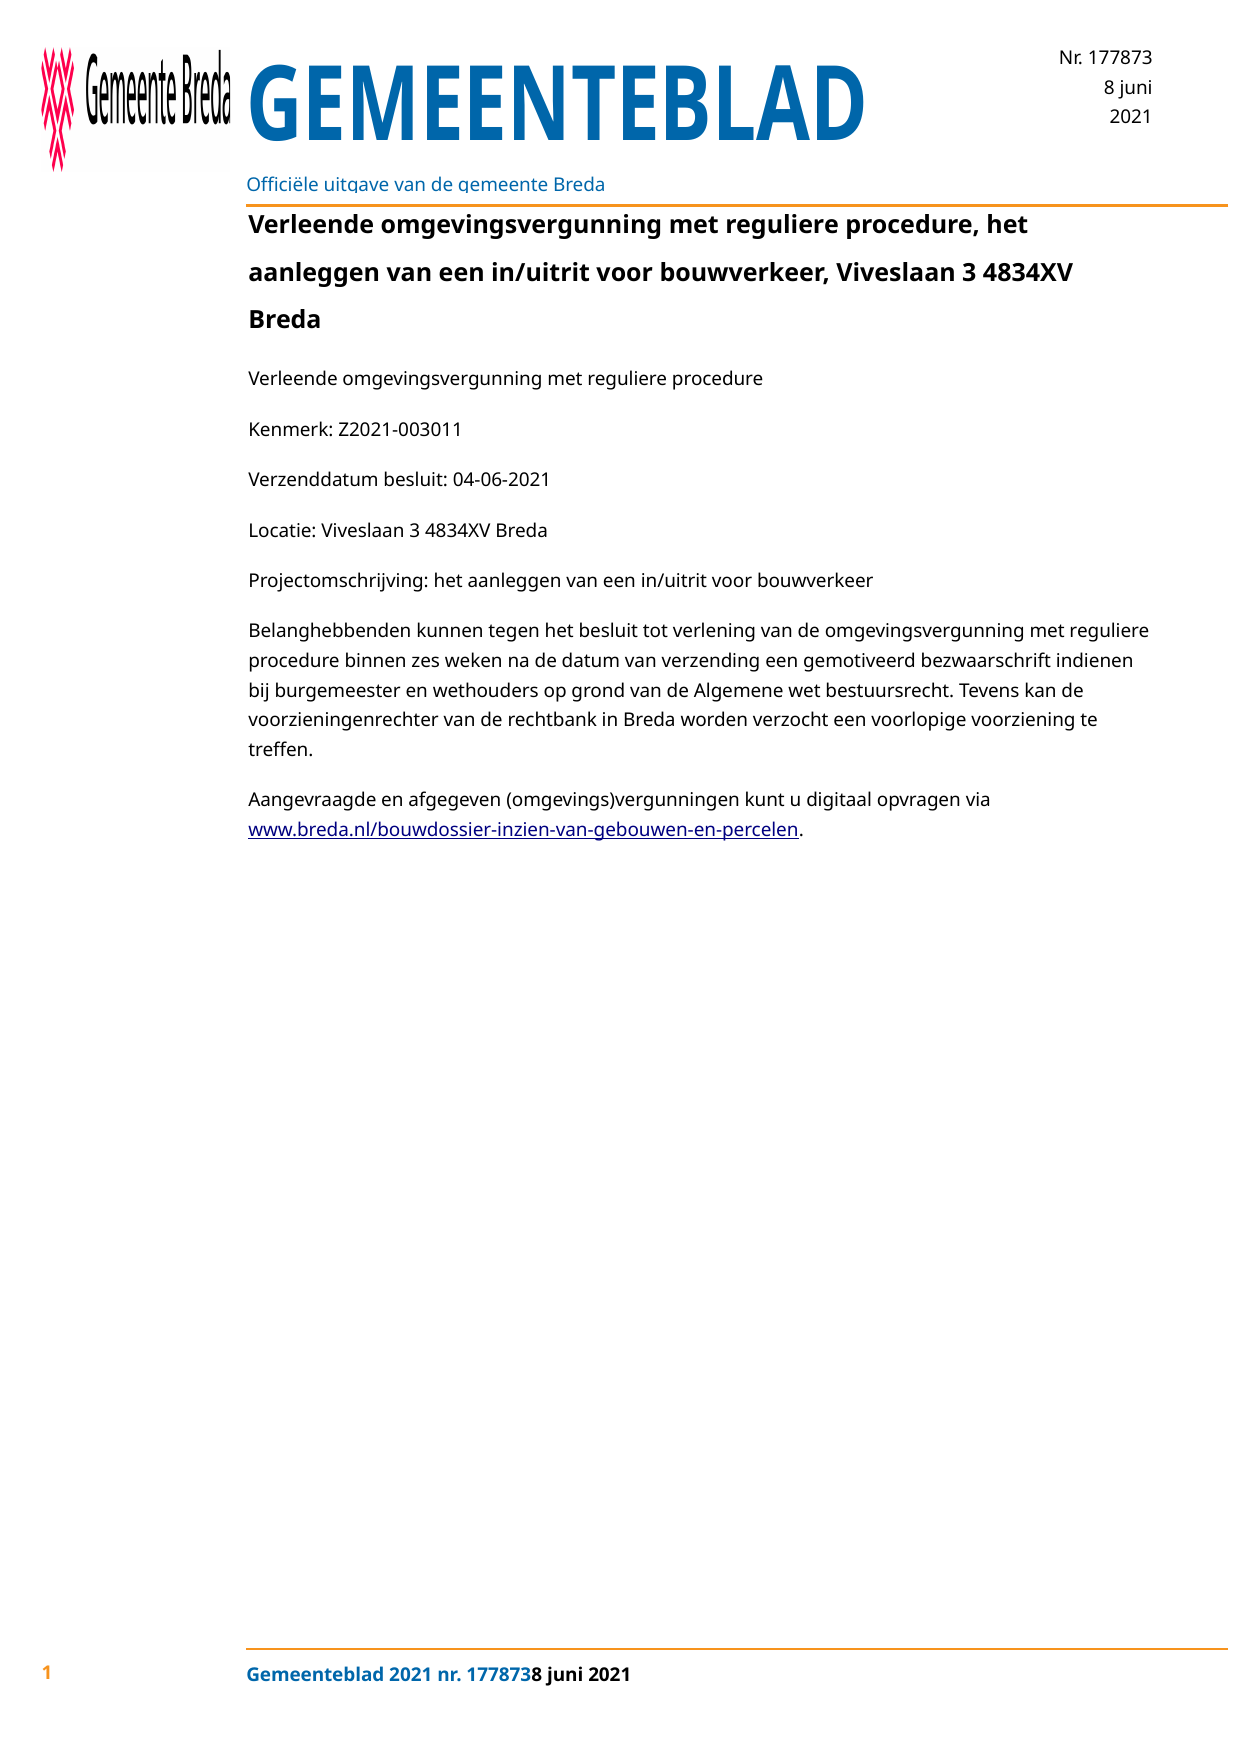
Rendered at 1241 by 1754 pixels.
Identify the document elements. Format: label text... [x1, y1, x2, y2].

text Verleende omgevingsvergunning met reguliere procedure [248, 366, 1152, 391]
text Locatie: Viveslaan 3 4834XV Breda [248, 517, 1152, 542]
text Projectomschrijving: het aanleggen van een in/uitrit voor bouwverkeer [248, 567, 1152, 593]
text Aangevraagde en afgegeven (omgevings)vergunningen kunt u digitaal opvragen via www.breda.nl/bouwdossier-inzien-van-gebouwen-en-percelen. [248, 786, 1152, 842]
text Belanghebbenden kunnen tegen het besluit tot verlening van de omgevingsvergunning met reguliere procedure binnen zes weken na de datum van verzending een gemotiveerd bezwaarschrift indienen bij burgemeester en wethouders op grond van de Algemene wet bestuursrecht. Tevens kan de voorzieningenrechter van de rechtbank in Breda worden verzocht een voorlopige voorziening te treffen. [248, 618, 1152, 762]
text Verzenddatum besluit: 04-06-2021 [248, 466, 1152, 492]
text Kenmerk: Z2021-003011 [248, 416, 1152, 442]
picture [41, 47, 231, 172]
text Verleende omgevingsvergunning met reguliere procedure, het aanleggen van een in/uitrit voor bouwverkeer, Viveslaan 3 4834XV Breda [248, 207, 1152, 336]
